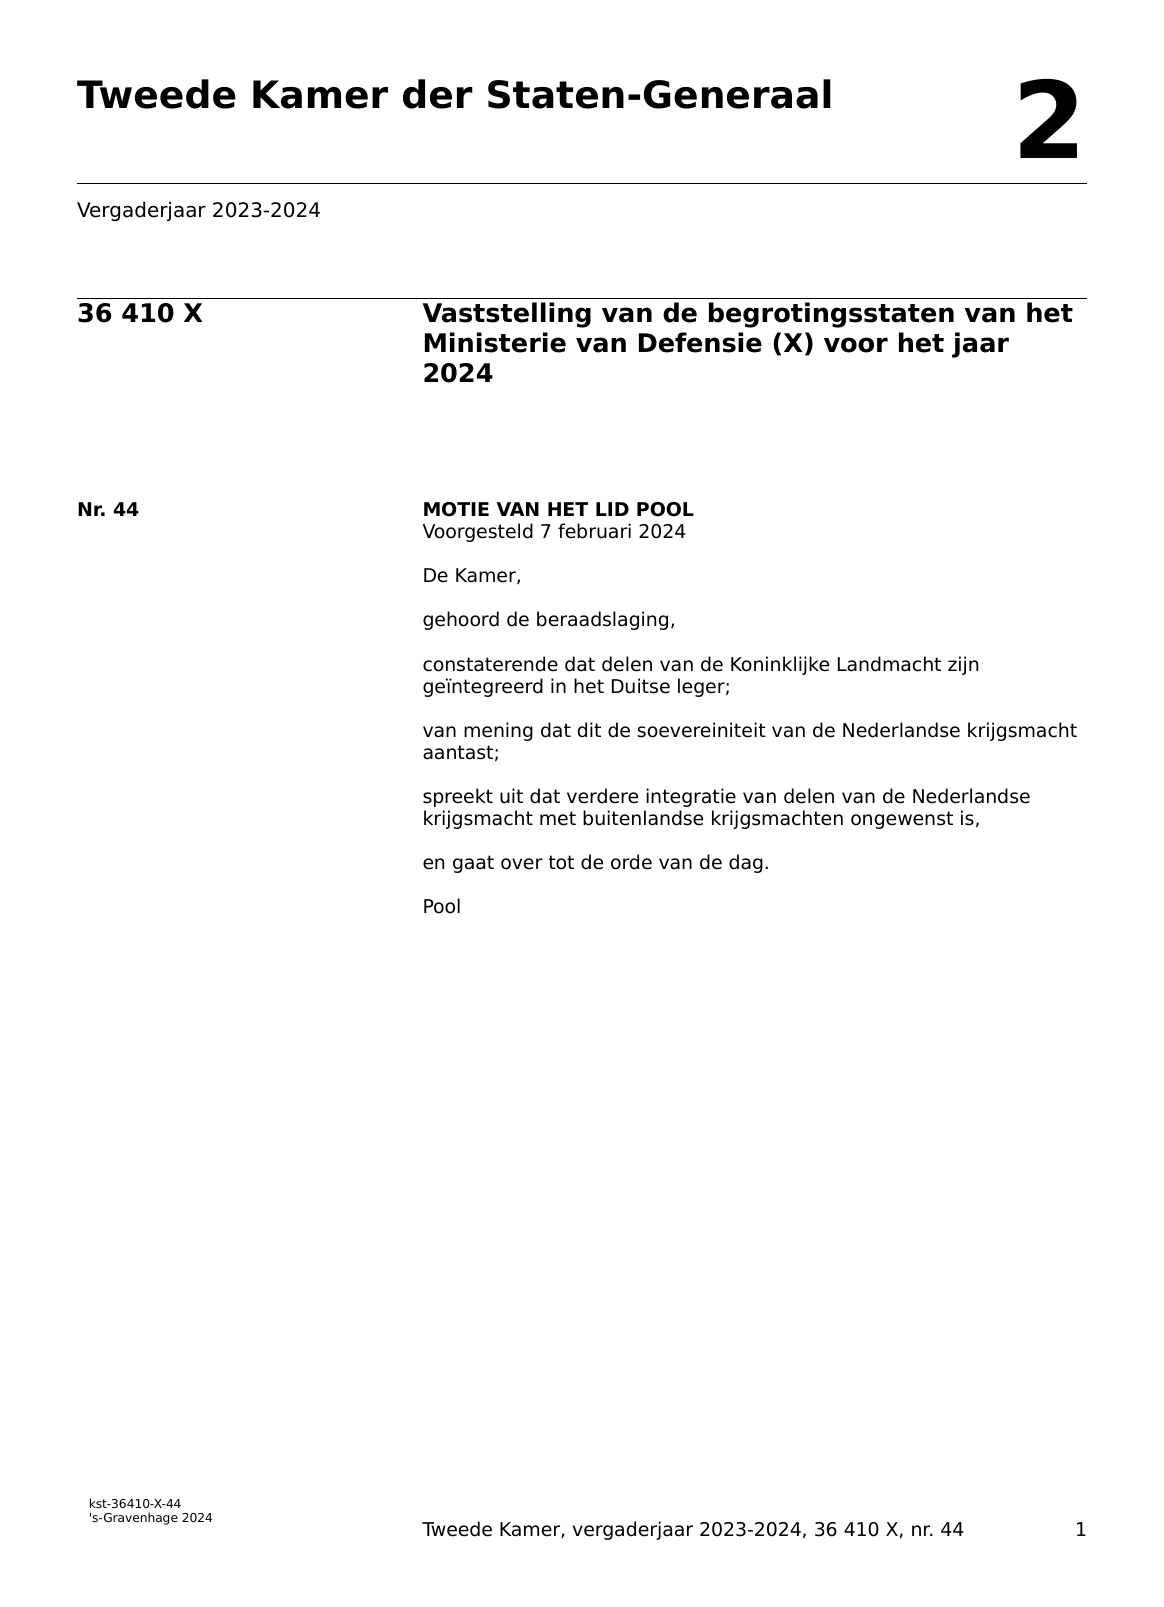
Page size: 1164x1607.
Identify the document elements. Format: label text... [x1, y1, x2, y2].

table_header 2 [886, 59, 1087, 183]
text Pool [422, 896, 1087, 918]
table_cell Vergaderjaar 2023-2024 [77, 184, 1087, 298]
text kst-36410-X-44 [88, 1497, 323, 1511]
text De Kamer, [422, 565, 1087, 587]
text spreekt uit dat verdere integratie van delen van de Nederlandse krijgsmacht met buitenlandse krijgsmachten ongewenst is, [422, 786, 1087, 830]
text 's-Gravenhage 2024 [88, 1511, 323, 1525]
text en gaat over tot de orde van de dag. [422, 852, 1087, 874]
subtitle 36 410 X Vaststelling van de begrotingsstaten van het Ministerie van Defensie (X) voor het jaar 2024 [77, 299, 1087, 388]
text Voorgesteld 7 februari 2024 [422, 521, 1087, 543]
subtitle Nr. 44 MOTIE VAN HET LID POOL [77, 499, 1087, 521]
text gehoord de beraadslaging, [422, 609, 1087, 631]
text van mening dat dit de soevereiniteit van de Nederlandse krijgsmacht aantast; [422, 720, 1087, 764]
text constaterende dat delen van de Koninklijke Landmacht zijn geïntegreerd in het Duitse leger; [422, 653, 1087, 697]
table_header Tweede Kamer der Staten-Generaal [77, 59, 886, 183]
